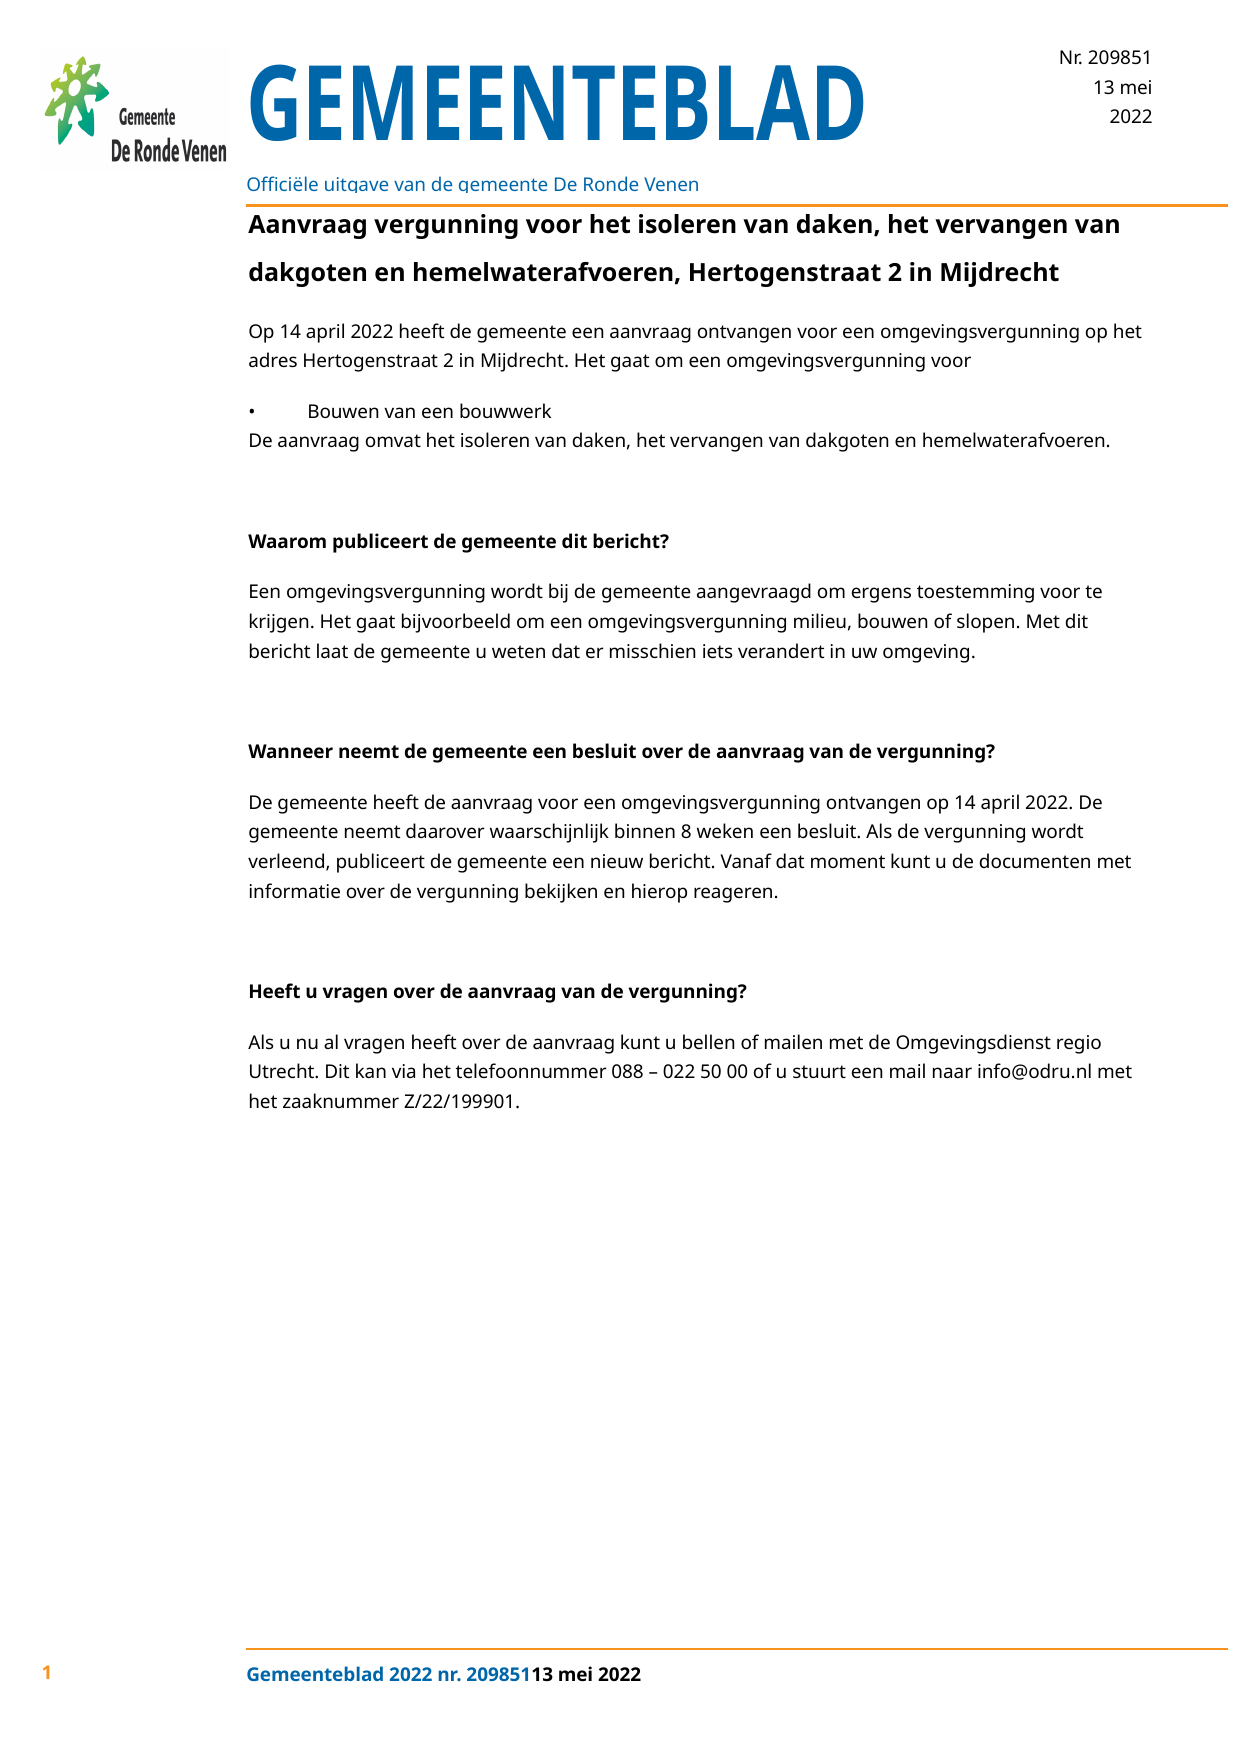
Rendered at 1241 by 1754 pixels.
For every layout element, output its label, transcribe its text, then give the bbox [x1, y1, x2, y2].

list Bouwen van een bouwwerk [248, 398, 1152, 424]
text Aanvraag vergunning voor het isoleren van daken, het vervangen van dakgoten en hemelwaterafvoeren, Hertogenstraat 2 in Mijdrecht [248, 207, 1152, 288]
text Heeft u vragen over de aanvraag van de vergunning? [248, 979, 1152, 1004]
picture [41, 47, 231, 172]
text De aanvraag omvat het isoleren van daken, het vervangen van dakgoten en hemelwaterafvoeren. [248, 427, 1152, 453]
text Als u nu al vragen heeft over de aanvraag kunt u bellen of mailen met de Omgevingsdienst regio Utrecht. Dit kan via het telefoonnummer 088 – 022 50 00 of u stuurt een mail naar info@odru.nl met het zaaknummer Z/22/199901. [248, 1029, 1152, 1114]
text Op 14 april 2022 heeft de gemeente een aanvraag ontvangen voor een omgevingsvergunning op het adres Hertogenstraat 2 in Mijdrecht. Het gaat om een omgevingsvergunning voor [248, 318, 1152, 373]
text Wanneer neemt de gemeente een besluit over de aanvraag van de vergunning? [248, 739, 1152, 764]
text Een omgevingsvergunning wordt bij de gemeente aangevraagd om ergens toestemming voor te krijgen. Het gaat bijvoorbeeld om een omgevingsvergunning milieu, bouwen of slopen. Met dit bericht laat de gemeente u weten dat er misschien iets verandert in uw omgeving. [248, 579, 1152, 664]
text Waarom publiceert de gemeente dit bericht? [248, 528, 1152, 554]
text De gemeente heeft de aanvraag voor een omgevingsvergunning ontvangen op 14 april 2022. De gemeente neemt daarover waarschijnlijk binnen 8 weken een besluit. Als de vergunning wordt verleend, publiceert de gemeente een nieuw bericht. Vanaf dat moment kunt u de documenten met informatie over de vergunning bekijken en hierop reageren. [248, 789, 1152, 904]
